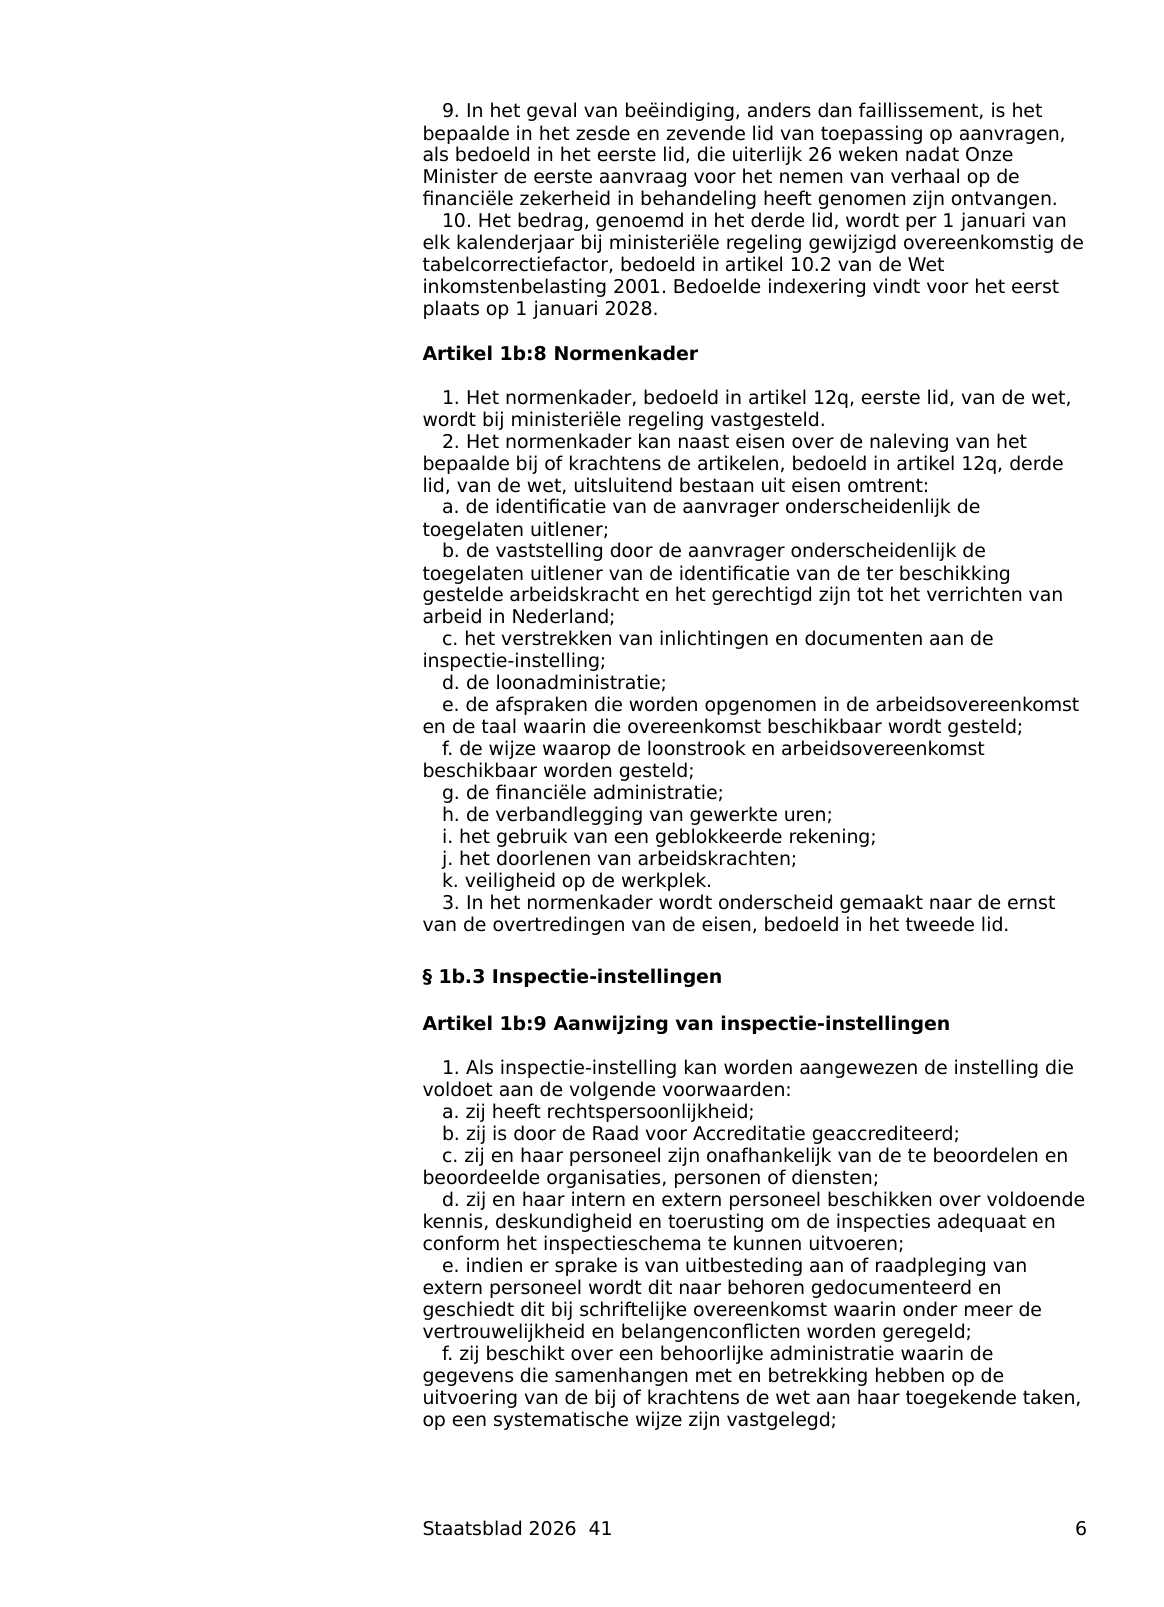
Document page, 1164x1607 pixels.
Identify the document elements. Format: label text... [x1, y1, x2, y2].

text e. indien er sprake is van uitbesteding aan of raadpleging van extern personeel wordt dit naar behoren gedocumenteerd en geschiedt dit bij schriftelijke overeenkomst waarin onder meer de vertrouwelijkheid en belangenconflicten worden geregeld; [422, 1255, 1087, 1343]
subtitle Artikel 1b:8 Normenkader [422, 342, 1087, 364]
text b. zij is door de Raad voor Accreditatie geaccrediteerd; [422, 1123, 1087, 1145]
text 10. Het bedrag, genoemd in het derde lid, wordt per 1 januari van elk kalenderjaar bij ministeriële regeling gewijzigd overeenkomstig de tabelcorrectiefactor, bedoeld in artikel 10.2 van de Wet inkomstenbelasting 2001. Bedoelde indexering vindt voor het eerst plaats op 1 januari 2028. [422, 210, 1087, 320]
text 9. In het geval van beëindiging, anders dan faillissement, is het bepaalde in het zesde en zevende lid van toepassing op aanvragen, als bedoeld in het eerste lid, die uiterlijk 26 weken nadat Onze Minister de eerste aanvraag voor het nemen van verhaal op de financiële zekerheid in behandeling heeft genomen zijn ontvangen. [422, 100, 1087, 210]
text d. zij en haar intern en extern personeel beschikken over voldoende kennis, deskundigheid en toerusting om de inspecties adequaat en conform het inspectieschema te kunnen uitvoeren; [422, 1189, 1087, 1255]
text 1. Het normenkader, bedoeld in artikel 12q, eerste lid, van de wet, wordt bij ministeriële regeling vastgesteld. [422, 387, 1087, 431]
text c. zij en haar personeel zijn onafhankelijk van de te beoordelen en beoordeelde organisaties, personen of diensten; [422, 1145, 1087, 1189]
text j. het doorlenen van arbeidskrachten; [422, 848, 1087, 870]
text 1. Als inspectie-instelling kan worden aangewezen de instelling die voldoet aan de volgende voorwaarden: [422, 1057, 1087, 1101]
text f. de wijze waarop de loonstrook en arbeidsovereenkomst beschikbaar worden gesteld; [422, 738, 1087, 782]
subtitle Artikel 1b:9 Aanwijzing van inspectie-instellingen [422, 1013, 1087, 1035]
text c. het verstrekken van inlichtingen en documenten aan de inspectie-instelling; [422, 628, 1087, 672]
text g. de financiële administratie; [422, 782, 1087, 804]
text 3. In het normenkader wordt onderscheid gemaakt naar de ernst van de overtredingen van de eisen, bedoeld in het tweede lid. [422, 892, 1087, 936]
text b. de vaststelling door de aanvrager onderscheidenlijk de toegelaten uitlener van de identificatie van de ter beschikking gestelde arbeidskracht en het gerechtigd zijn tot het verrichten van arbeid in Nederland; [422, 540, 1087, 628]
text a. de identificatie van de aanvrager onderscheidenlijk de toegelaten uitlener; [422, 496, 1087, 540]
text a. zij heeft rechtspersoonlijkheid; [422, 1101, 1087, 1123]
text 2. Het normenkader kan naast eisen over de naleving van het bepaalde bij of krachtens de artikelen, bedoeld in artikel 12q, derde lid, van de wet, uitsluitend bestaan uit eisen omtrent: [422, 431, 1087, 496]
text f. zij beschikt over een behoorlijke administratie waarin de gegevens die samenhangen met en betrekking hebben op de uitvoering van de bij of krachtens de wet aan haar toegekende taken, op een systematische wijze zijn vastgelegd; [422, 1343, 1087, 1431]
text e. de afspraken die worden opgenomen in de arbeidsovereenkomst en de taal waarin die overeenkomst beschikbaar wordt gesteld; [422, 694, 1087, 738]
text k. veiligheid op de werkplek. [422, 870, 1087, 892]
subtitle § 1b.3 Inspectie-instellingen [422, 966, 1087, 988]
text i. het gebruik van een geblokkeerde rekening; [422, 826, 1087, 848]
text h. de verbandlegging van gewerkte uren; [422, 804, 1087, 826]
text d. de loonadministratie; [422, 672, 1087, 694]
